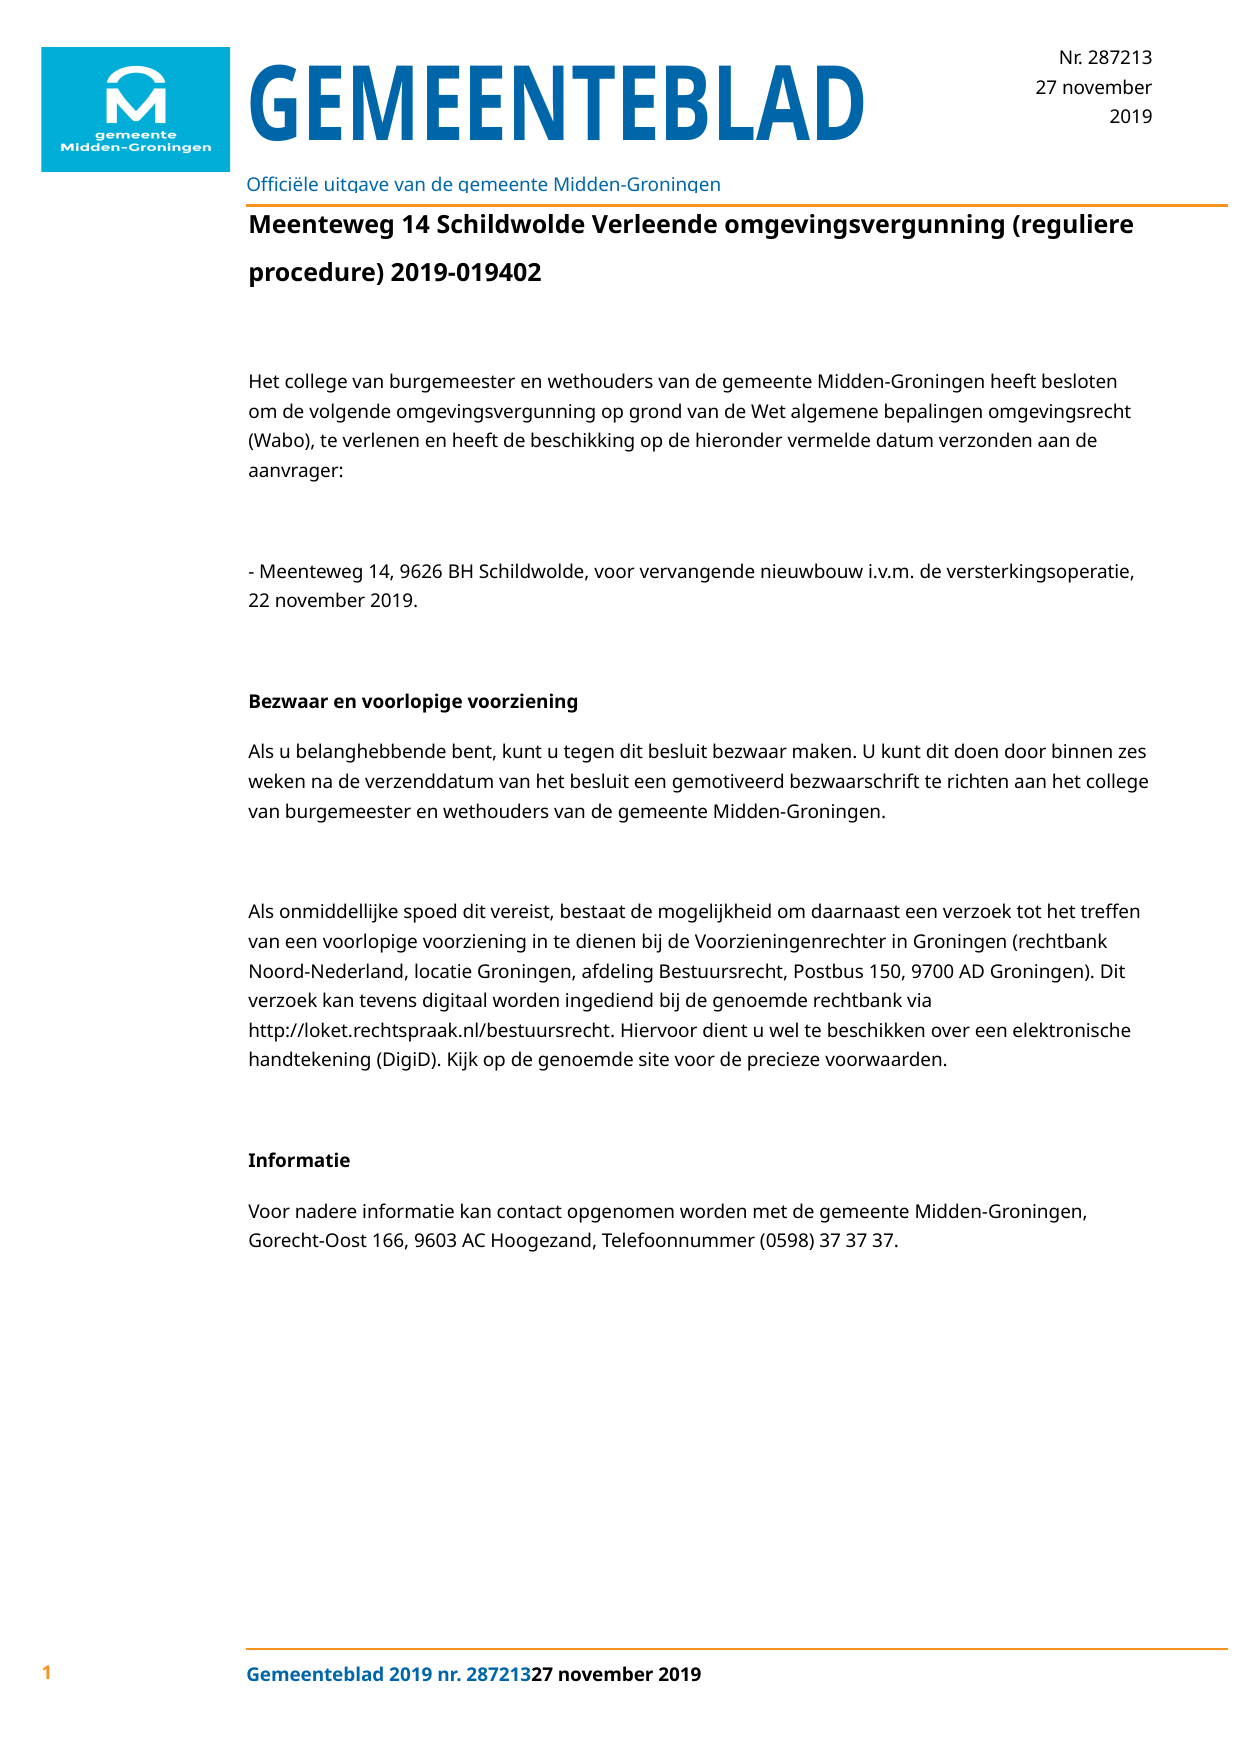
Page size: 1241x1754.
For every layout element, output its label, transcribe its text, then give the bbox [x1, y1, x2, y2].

picture [184, 146, 190, 153]
text Als u belanghebbende bent, kunt u tegen dit besluit bezwaar maken. U kunt dit doen door binnen zes weken na de verzenddatum van het besluit een gemotiveerd bezwaarschrift te richten aan het college van burgemeester en wethouders van de gemeente Midden-Groningen. [248, 739, 1152, 824]
text - Meenteweg 14, 9626 BH Schildwolde, voor vervangende nieuwbouw i.v.m. de versterkingsoperatie, 22 november 2019. [248, 558, 1152, 613]
text Als onmiddellijke spoed dit vereist, bestaat de mogelijkheid om daarnaast een verzoek tot het treffen van een voorlopige voorziening in te dienen bij de Voorzieningenrechter in Groningen (rechtbank Noord-Nederland, locatie Groningen, afdeling Bestuursrecht, Postbus 150, 9700 AD Groningen). Dit verzoek kan tevens digitaal worden ingediend bij de genoemde rechtbank via http://loket.rechtspraak.nl/bestuursrecht. Hiervoor dient u wel te beschikken over een elektronische handtekening (DigiD). Kijk op de genoemde site voor de precieze voorwaarden. [248, 899, 1152, 1072]
text Meenteweg 14 Schildwolde Verleende omgevingsvergunning (reguliere procedure) 2019-019402 [248, 207, 1152, 288]
text Het college van burgemeester en wethouders van de gemeente Midden-Groningen heeft besloten om de volgende omgevingsvergunning op grond van de Wet algemene bepalingen omgevingsrecht (Wabo), te verlenen en heeft de beschikking op de hieronder vermelde datum verzonden aan de aanvrager: [248, 368, 1152, 483]
text Bezwaar en voorlopige voorziening [248, 688, 1152, 714]
picture [108, 66, 164, 82]
text Voor nadere informatie kan contact opgenomen worden met de gemeente Midden-Groningen, Gorecht-Oost 166, 9603 AC Hoogezand, Telefoonnummer (0598) 37 37 37. [248, 1198, 1152, 1253]
text Informatie [248, 1147, 1152, 1173]
picture [107, 89, 165, 122]
